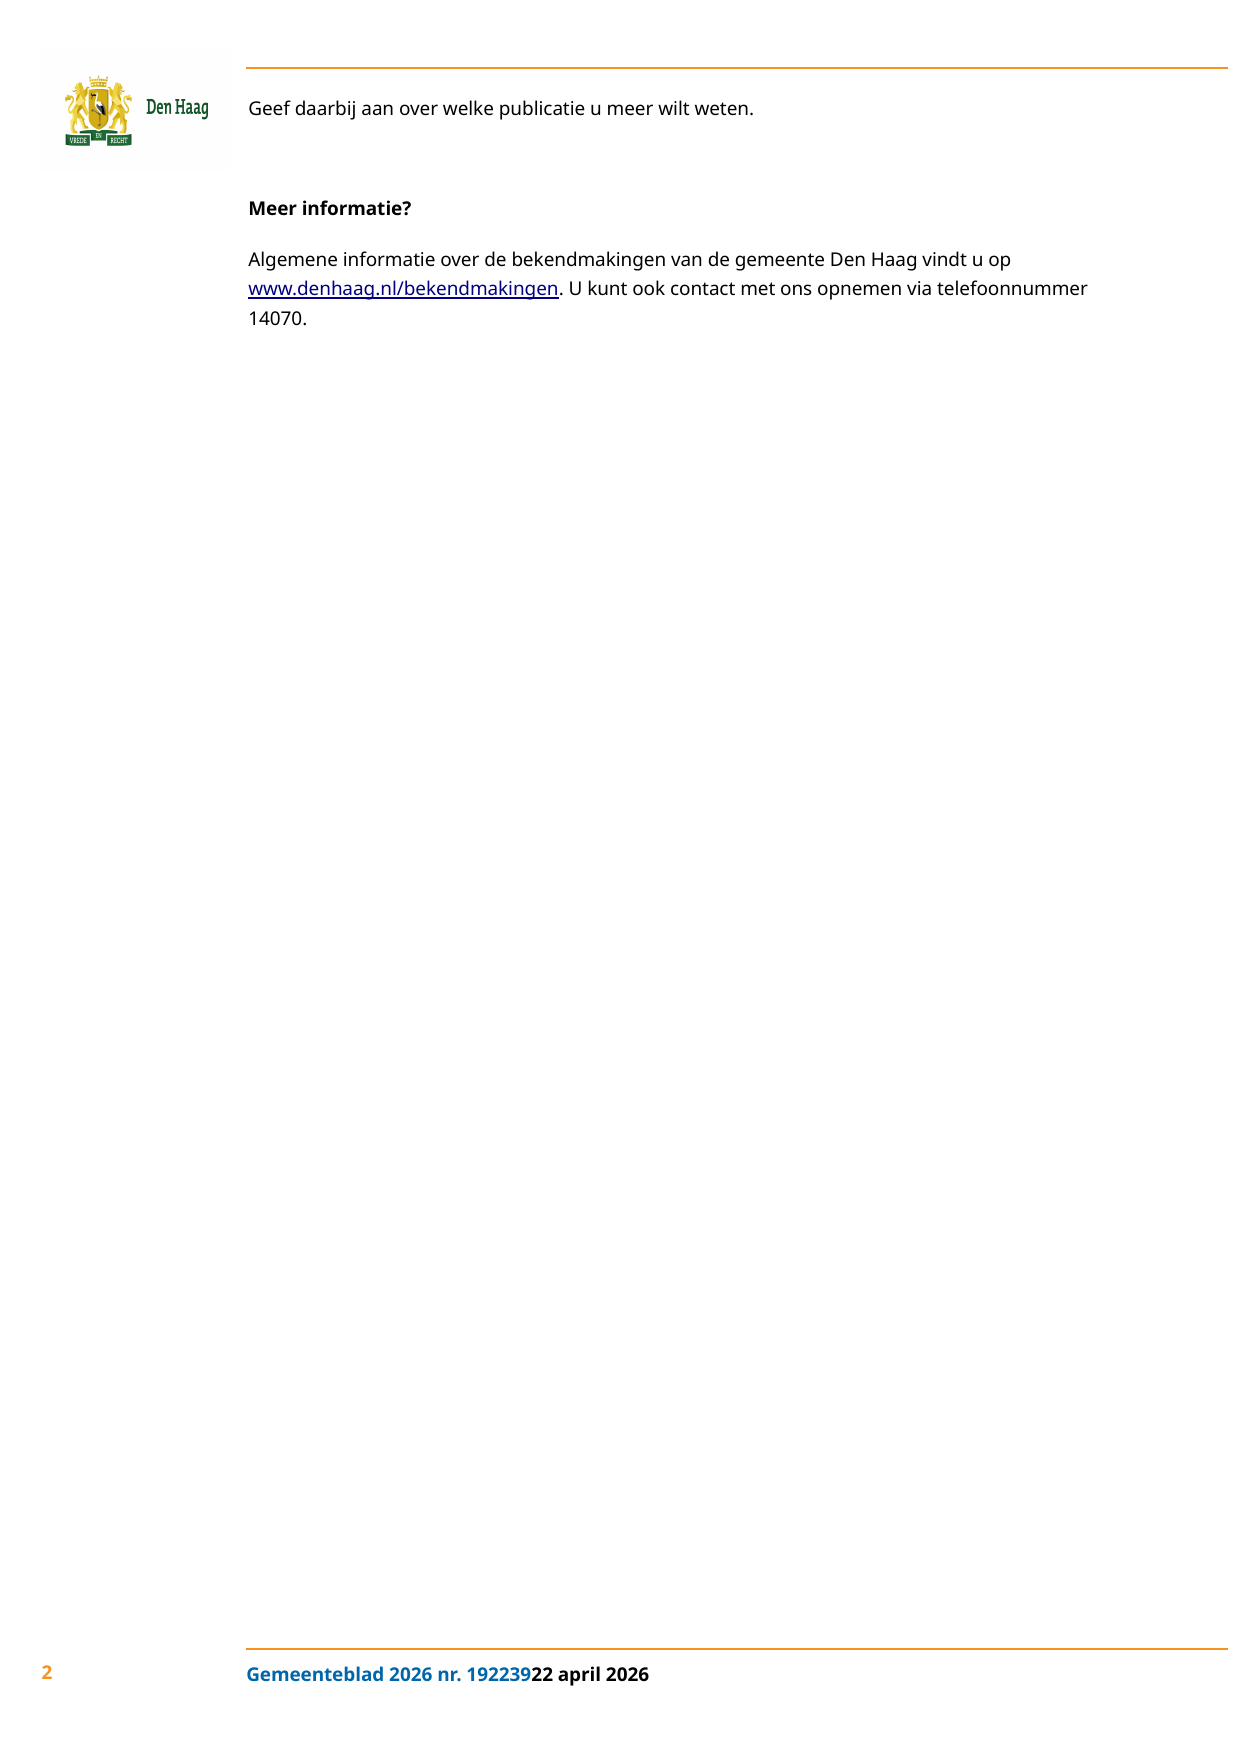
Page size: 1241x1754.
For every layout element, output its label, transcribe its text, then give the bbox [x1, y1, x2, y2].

text Algemene informatie over de bekendmakingen van de gemeente Den Haag vindt u op www.denhaag.nl/bekendmakingen. U kunt ook contact met ons opnemen via telefoonnummer 14070. [248, 246, 1152, 331]
text Meer informatie? [248, 196, 1152, 221]
text Geef daarbij aan over welke publicatie u meer wilt weten. [248, 95, 1152, 121]
picture [41, 47, 231, 172]
